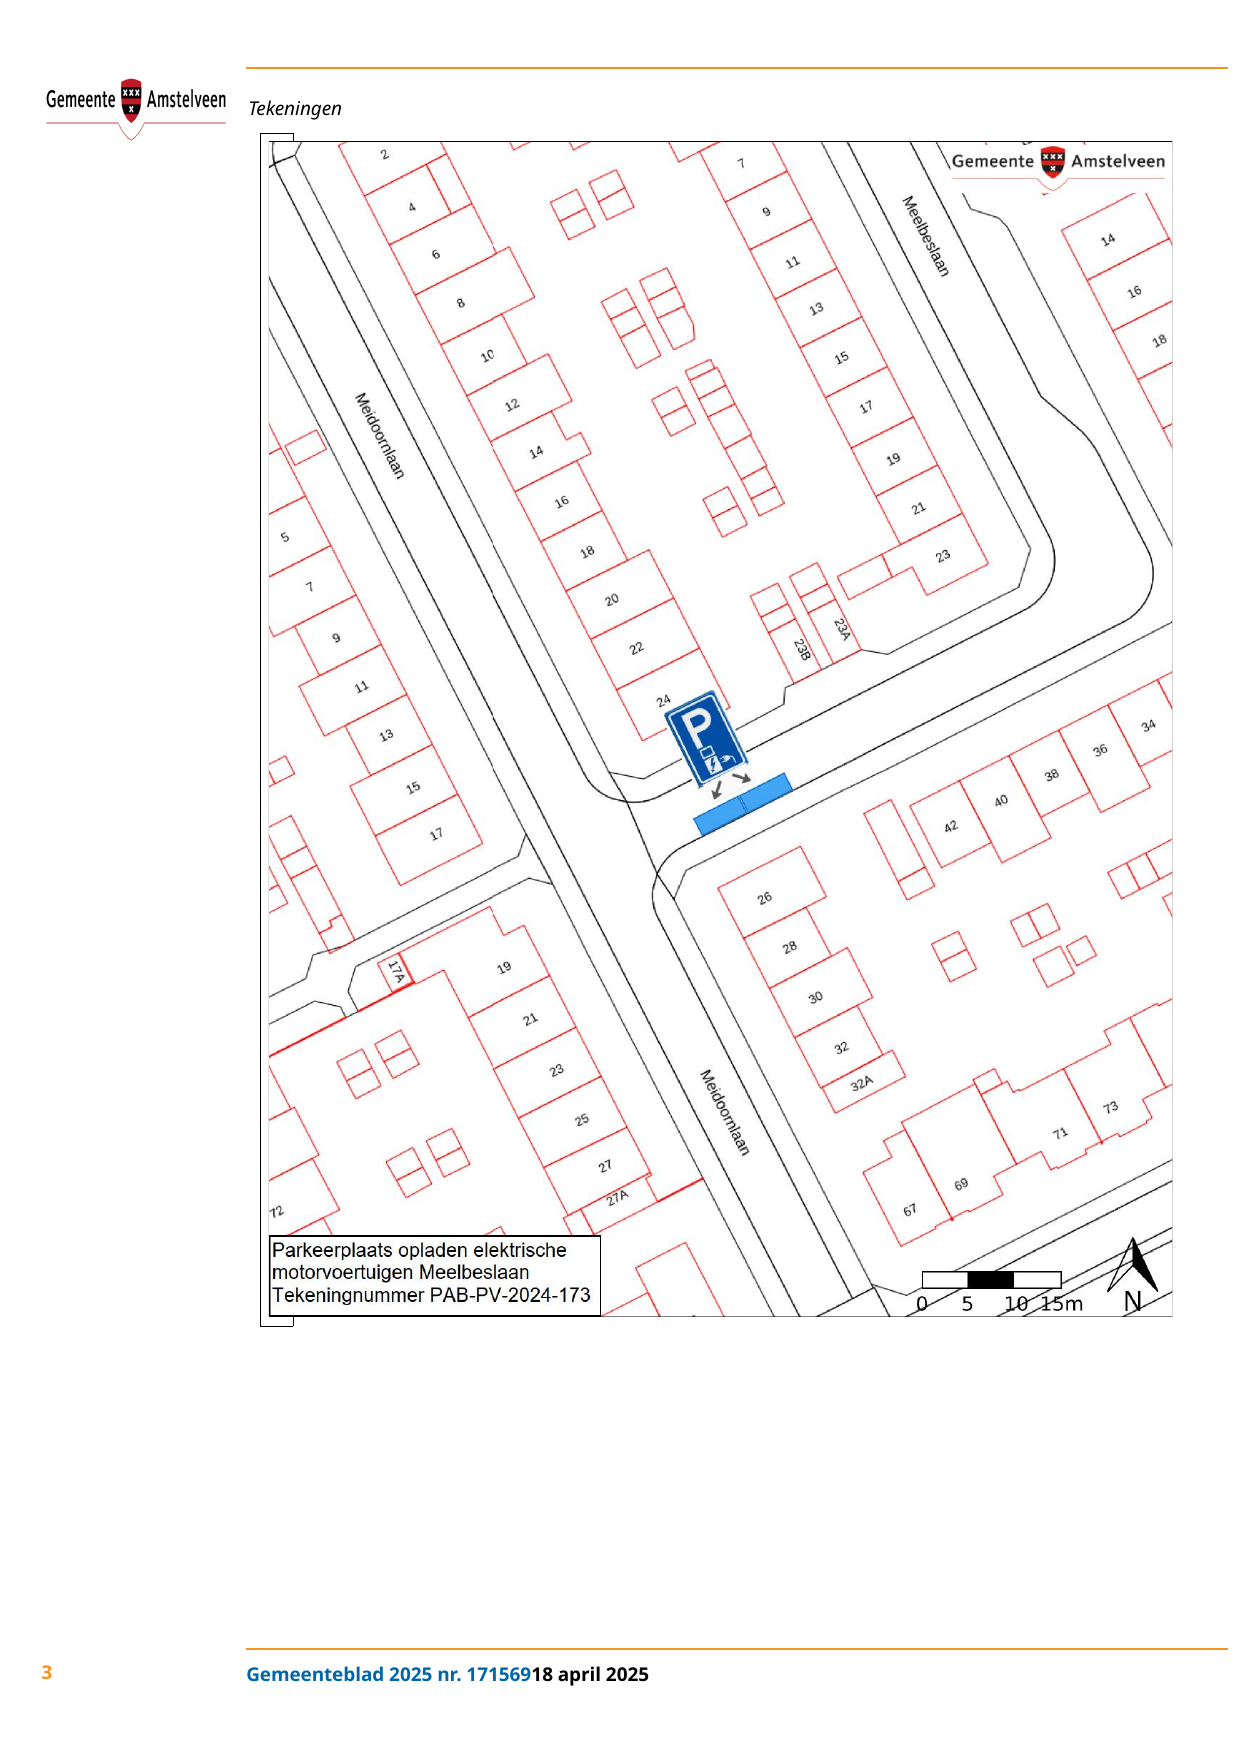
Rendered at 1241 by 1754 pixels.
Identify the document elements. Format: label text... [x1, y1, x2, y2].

text Tekeningen [248, 95, 1152, 121]
picture [268, 141, 1173, 1317]
picture [41, 47, 231, 172]
